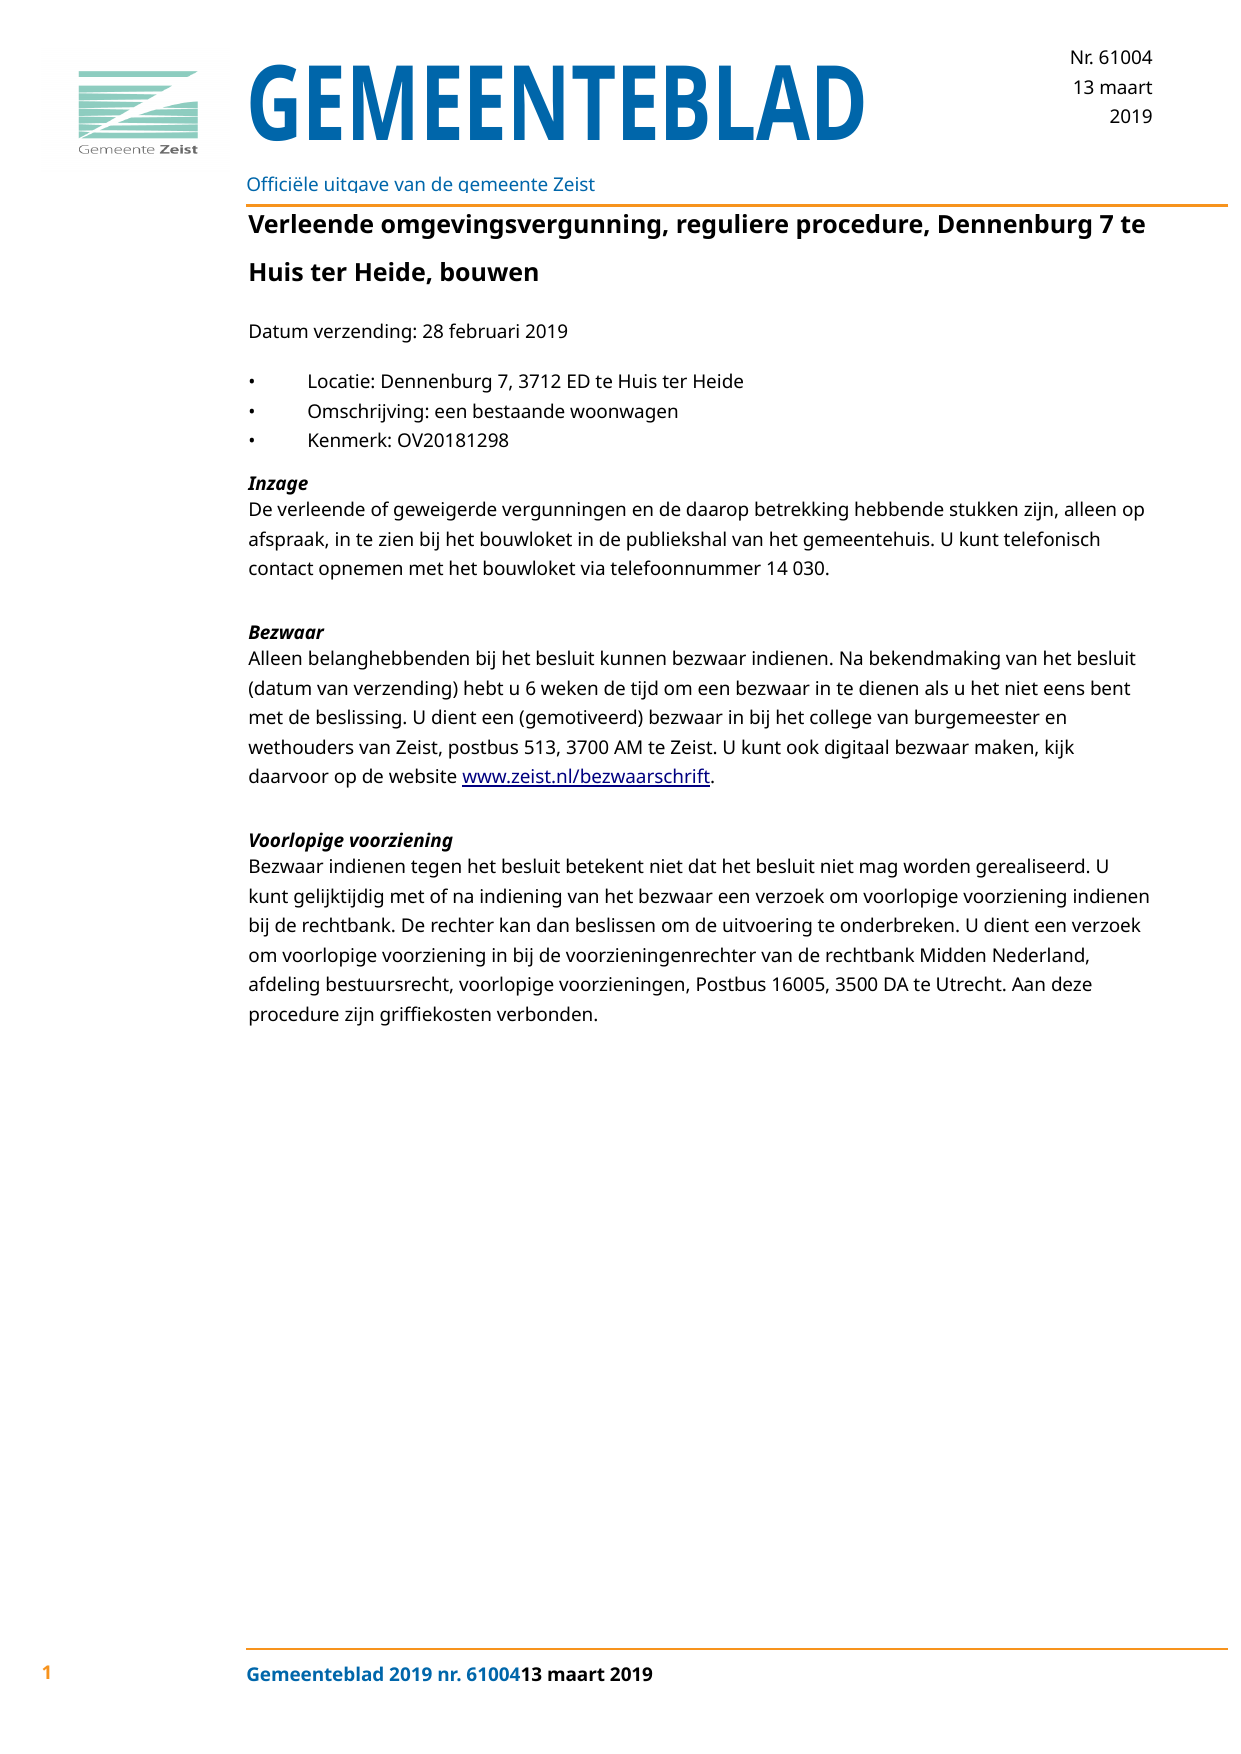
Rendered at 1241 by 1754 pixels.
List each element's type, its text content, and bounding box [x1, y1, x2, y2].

picture [41, 47, 231, 172]
text Bezwaar indienen tegen het besluit betekent niet dat het besluit niet mag worden gerealiseerd. U kunt gelijktijdig met of na indiening van het bezwaar een verzoek om voorlopige voorziening indienen bij de rechtbank. De rechter kan dan beslissen om de uitvoering te onderbreken. U dient een verzoek om voorlopige voorziening in bij de voorzieningenrechter van de rechtbank Midden Nederland, afdeling bestuursrecht, voorlopige voorzieningen, Postbus 16005, 3500 DA te Utrecht. Aan deze procedure zijn griffiekosten verbonden. [248, 853, 1152, 1027]
text Bezwaar [248, 619, 1152, 645]
text Verleende omgevingsvergunning, reguliere procedure, Dennenburg 7 te Huis ter Heide, bouwen [248, 207, 1152, 288]
text Voorlopige voorziening [248, 827, 1152, 853]
text De verleende of geweigerde vergunningen en de daarop betrekking hebbende stukken zijn, alleen op afspraak, in te zien bij het bouwloket in de publiekshal van het gemeentehuis. U kunt telefonisch contact opnemen met het bouwloket via telefoonnummer 14 030. [248, 496, 1152, 581]
list Omschrijving: een bestaande woonwagen [248, 398, 1152, 424]
list Kenmerk: OV20181298 [248, 427, 1152, 453]
text Alleen belanghebbenden bij het besluit kunnen bezwaar indienen. Na bekendmaking van het besluit (datum van verzending) hebt u 6 weken de tijd om een bezwaar in te dienen als u het niet eens bent met de beslissing. U dient een (gemotiveerd) bezwaar in bij het college van burgemeester en wethouders van Zeist, postbus 513, 3700 AM te Zeist. U kunt ook digitaal bezwaar maken, kijk daarvoor op de website www.zeist.nl/bezwaarschrift. [248, 645, 1152, 789]
text Datum verzending: 28 februari 2019 [248, 318, 1152, 344]
text Inzage [248, 471, 1152, 496]
list Locatie: Dennenburg 7, 3712 ED te Huis ter Heide [248, 368, 1152, 394]
